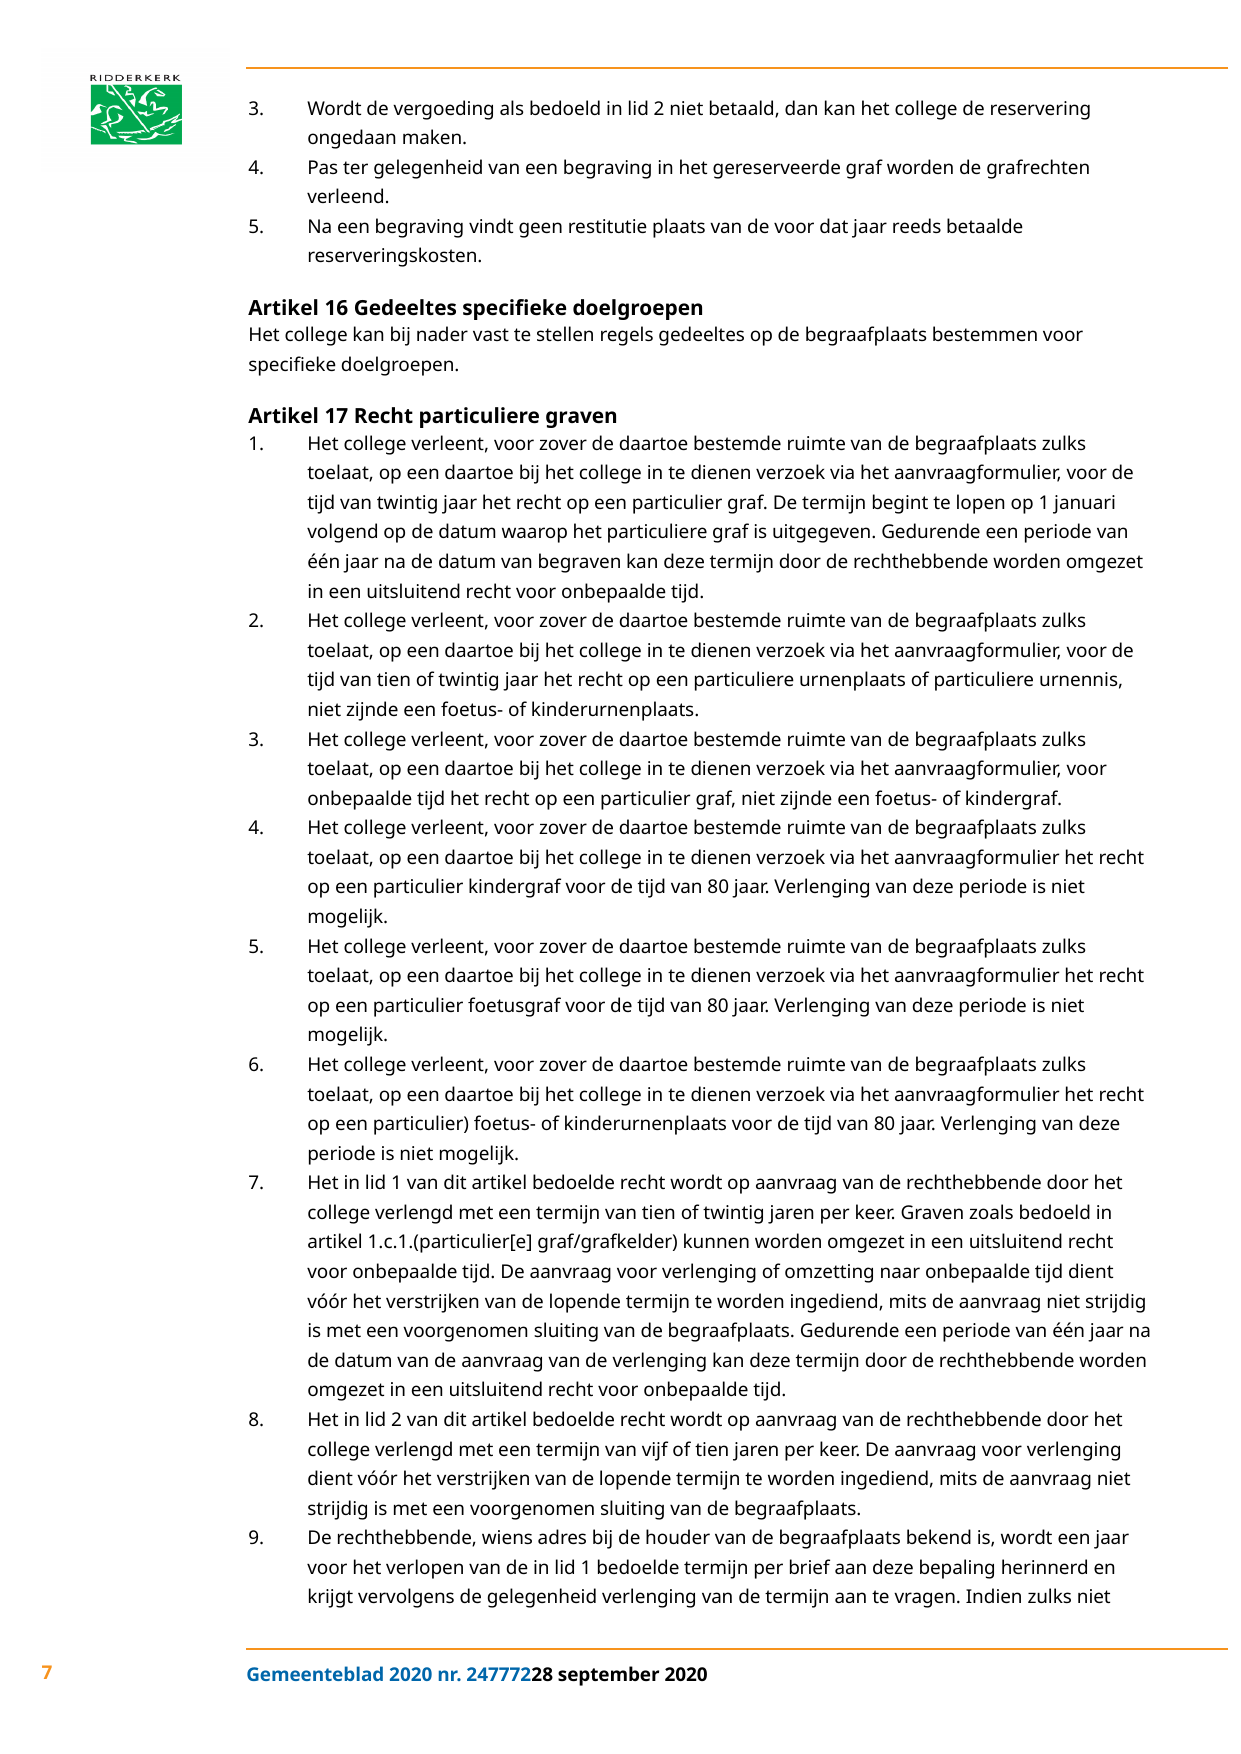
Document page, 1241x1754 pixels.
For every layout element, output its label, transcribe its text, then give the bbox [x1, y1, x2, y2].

list Het college verleent, voor zover de daartoe bestemde ruimte van de begraafplaats zulks toelaat, op een daartoe bij het college in te dienen verzoek via het aanvraagformulier het recht op een particulier foetusgraf voor de tijd van 80 jaar. Verlenging van deze periode is niet mogelijk. [248, 933, 1152, 1047]
list De rechthebbende, wiens adres bij de houder van de begraafplaats bekend is, wordt een jaar voor het verlopen van de in lid 1 bedoelde termijn per brief aan deze bepaling herinnerd en krijgt vervolgens de gelegenheid verlenging van de termijn aan te vragen. Indien zulks niet [248, 1524, 1152, 1609]
picture [41, 47, 231, 172]
list Het college verleent, voor zover de daartoe bestemde ruimte van de begraafplaats zulks toelaat, op een daartoe bij het college in te dienen verzoek via het aanvraagformulier het recht op een particulier) foetus- of kinderurnenplaats voor de tijd van 80 jaar. Verlenging van deze periode is niet mogelijk. [248, 1051, 1152, 1166]
list Wordt de vergoeding als bedoeld in lid 2 niet betaald, dan kan het college de reservering ongedaan maken. [248, 95, 1152, 150]
list Na een begraving vindt geen restitutie plaats van de voor dat jaar reeds betaalde reserveringskosten. [248, 213, 1152, 268]
list Het college verleent, voor zover de daartoe bestemde ruimte van de begraafplaats zulks toelaat, op een daartoe bij het college in te dienen verzoek via het aanvraagformulier, voor de tijd van twintig jaar het recht op een particulier graf. De termijn begint te lopen op 1 januari volgend op de datum waarop het particuliere graf is uitgegeven. Gedurende een periode van één jaar na de datum van begraven kan deze termijn door de rechthebbende worden omgezet in een uitsluitend recht voor onbepaalde tijd. [248, 430, 1152, 604]
list Het college verleent, voor zover de daartoe bestemde ruimte van de begraafplaats zulks toelaat, op een daartoe bij het college in te dienen verzoek via het aanvraagformulier, voor de tijd van tien of twintig jaar het recht op een particuliere urnenplaats of particuliere urnennis, niet zijnde een foetus- of kinderurnenplaats. [248, 607, 1152, 722]
list Het in lid 1 van dit artikel bedoelde recht wordt op aanvraag van de rechthebbende door het college verlengd met een termijn van tien of twintig jaren per keer. Graven zoals bedoeld in artikel 1.c.1.(particulier[e] graf/grafkelder) kunnen worden omgezet in een uitsluitend recht voor onbepaalde tijd. De aanvraag voor verlenging of omzetting naar onbepaalde tijd dient vóór het verstrijken van de lopende termijn te worden ingediend, mits de aanvraag niet strijdig is met een voorgenomen sluiting van de begraafplaats. Gedurende een periode van één jaar na de datum van de aanvraag van de verlenging kan deze termijn door de rechthebbende worden omgezet in een uitsluitend recht voor onbepaalde tijd. [248, 1169, 1152, 1402]
text Het college kan bij nader vast te stellen regels gedeeltes op de begraafplaats bestemmen voor specifieke doelgroepen. [248, 322, 1152, 377]
list Het college verleent, voor zover de daartoe bestemde ruimte van de begraafplaats zulks toelaat, op een daartoe bij het college in te dienen verzoek via het aanvraagformulier, voor onbepaalde tijd het recht op een particulier graf, niet zijnde een foetus- of kindergraf. [248, 726, 1152, 811]
text Artikel 16 Gedeeltes specifieke doelgroepen [248, 293, 1152, 322]
list Pas ter gelegenheid van een begraving in het gereserveerde graf worden de grafrechten verleend. [248, 154, 1152, 209]
list Het in lid 2 van dit artikel bedoelde recht wordt op aanvraag van de rechthebbende door het college verlengd met een termijn van vijf of tien jaren per keer. De aanvraag voor verlenging dient vóór het verstrijken van de lopende termijn te worden ingediend, mits de aanvraag niet strijdig is met een voorgenomen sluiting van de begraafplaats. [248, 1406, 1152, 1521]
list Het college verleent, voor zover de daartoe bestemde ruimte van de begraafplaats zulks toelaat, op een daartoe bij het college in te dienen verzoek via het aanvraagformulier het recht op een particulier kindergraf voor de tijd van 80 jaar. Verlenging van deze periode is niet mogelijk. [248, 814, 1152, 929]
text Artikel 17 Recht particuliere graven [248, 402, 1152, 430]
